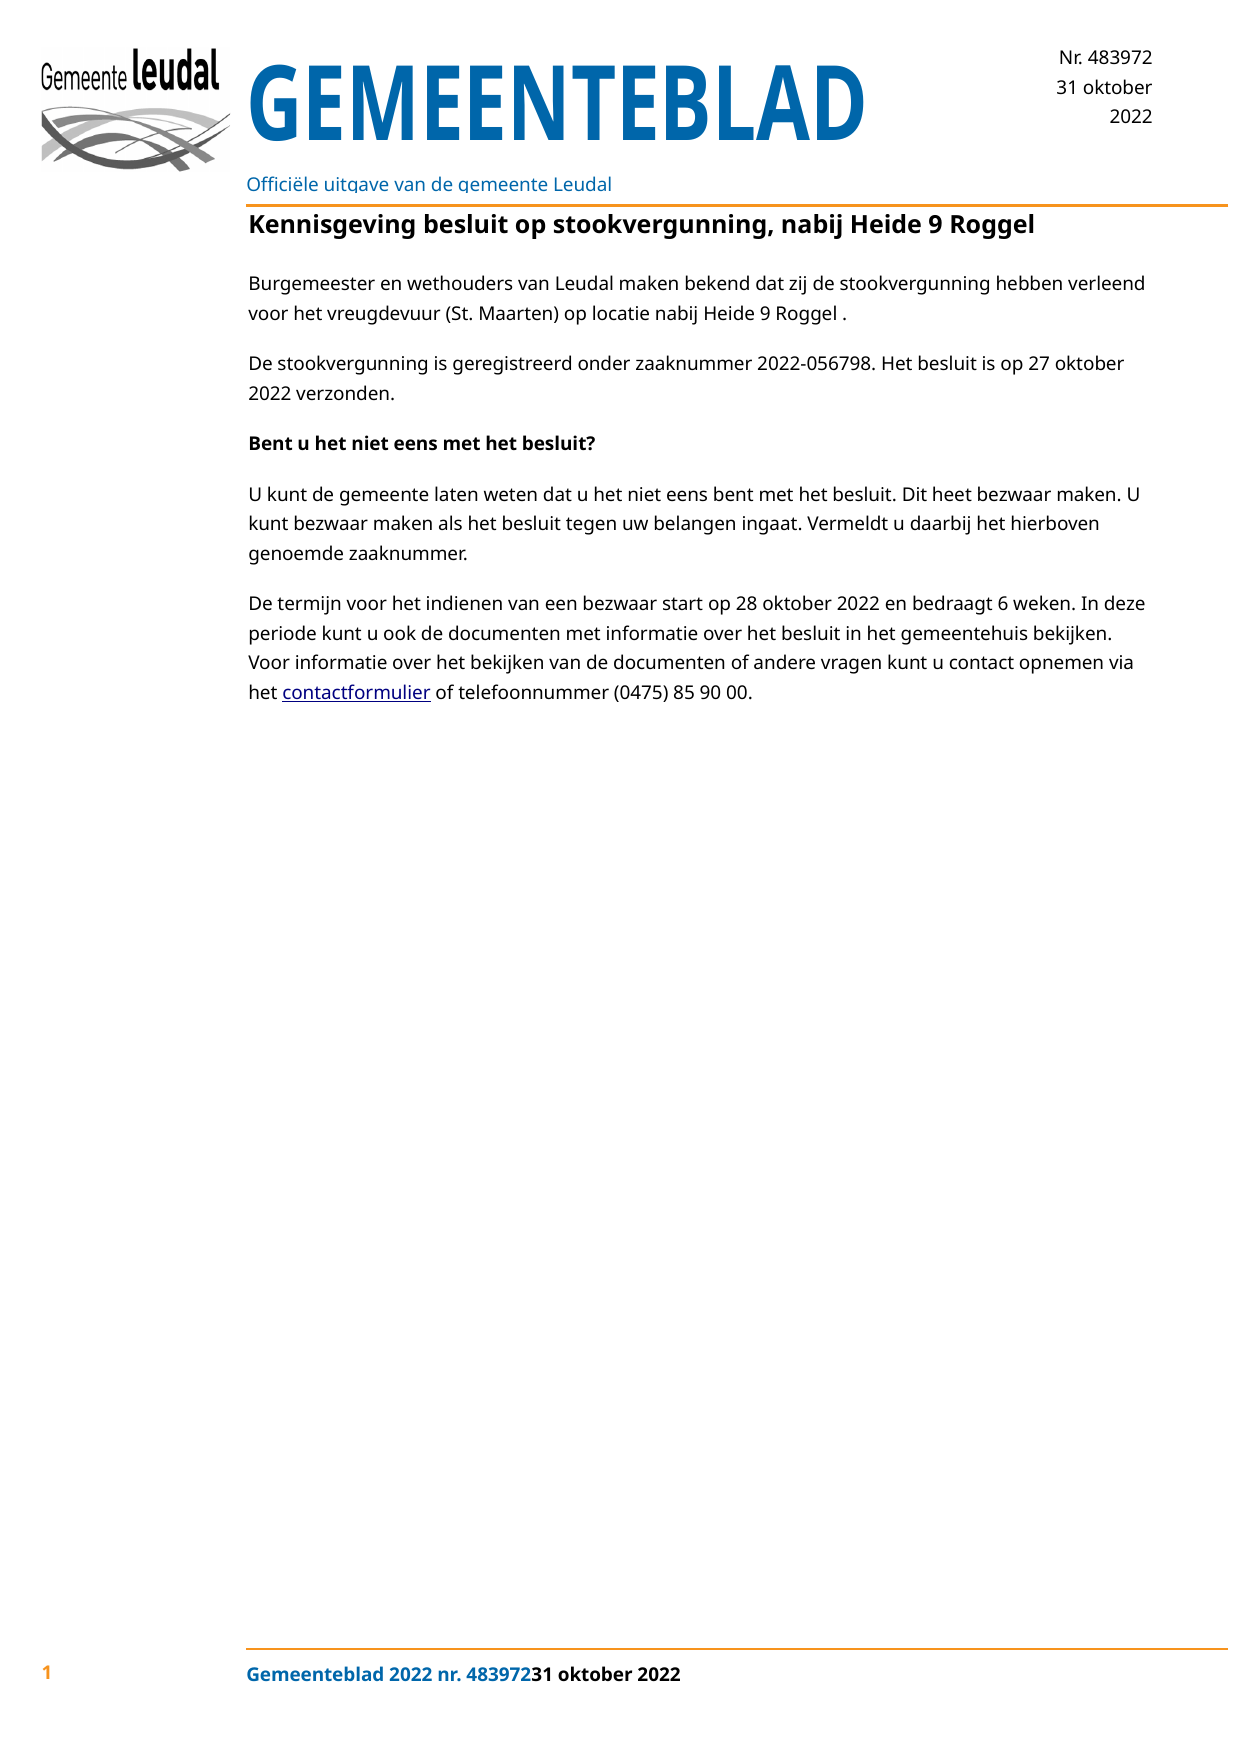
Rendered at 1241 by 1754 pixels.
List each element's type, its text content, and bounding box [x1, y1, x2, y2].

text De stookvergunning is geregistreerd onder zaaknummer 2022-056798. Het besluit is op 27 oktober 2022 verzonden. [248, 350, 1152, 406]
text U kunt de gemeente laten weten dat u het niet eens bent met het besluit. Dit heet bezwaar maken. U kunt bezwaar maken als het besluit tegen uw belangen ingaat. Vermeldt u daarbij het hierboven genoemde zaaknummer. [248, 481, 1152, 566]
picture [41, 47, 231, 172]
text Burgemeester en wethouders van Leudal maken bekend dat zij de stookvergunning hebben verleend voor het vreugdevuur (St. Maarten) op locatie nabij Heide 9 Roggel . [248, 270, 1152, 326]
text Bent u het niet eens met het besluit? [248, 430, 1152, 456]
text Kennisgeving besluit op stookvergunning, nabij Heide 9 Roggel [248, 207, 1152, 241]
text De termijn voor het indienen van een bezwaar start op 28 oktober 2022 en bedraagt 6 weken. In deze periode kunt u ook de documenten met informatie over het besluit in het gemeentehuis bekijken. Voor informatie over het bekijken van de documenten of andere vragen kunt u contact opnemen via het contactformulier of telefoonnummer (0475) 85 90 00. [248, 590, 1152, 705]
